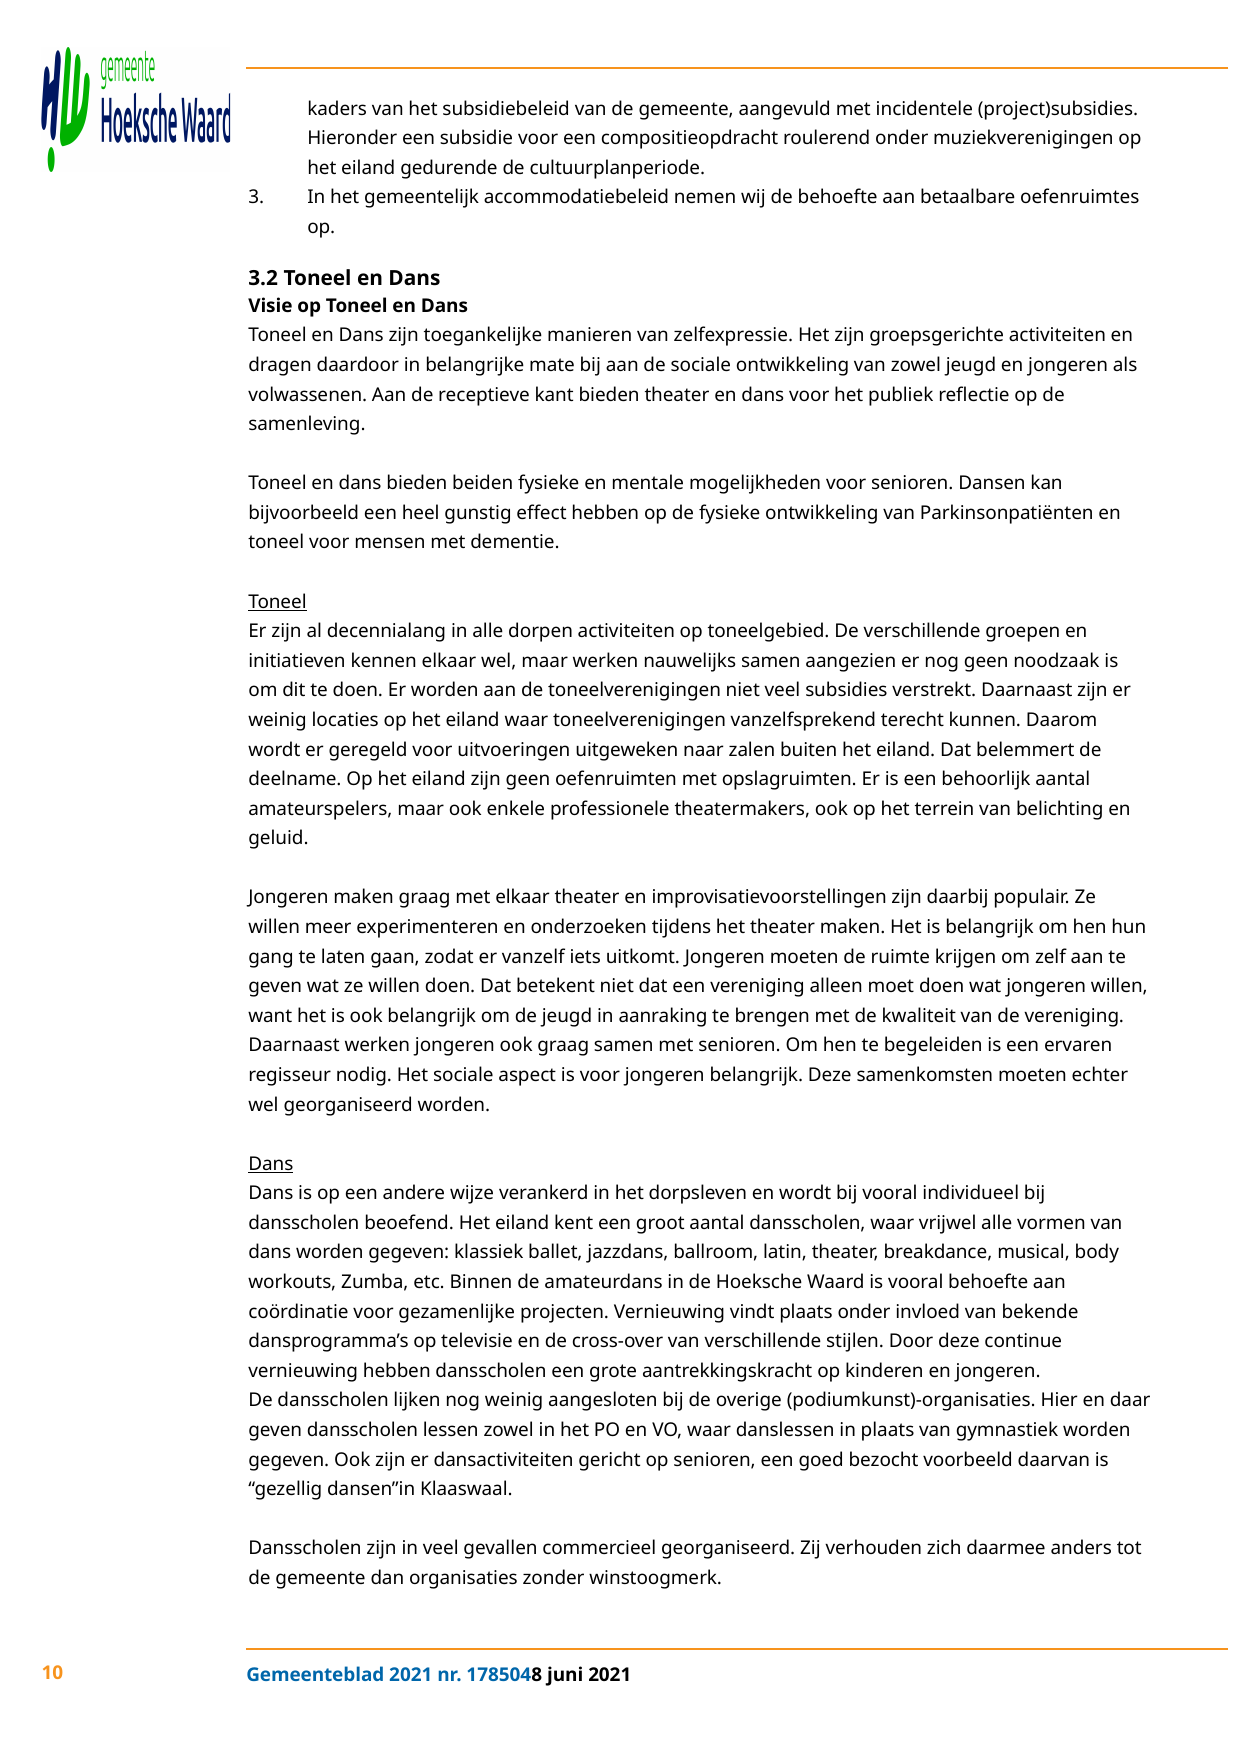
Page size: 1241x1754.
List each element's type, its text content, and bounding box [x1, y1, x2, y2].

list kaders van het subsidiebeleid van de gemeente, aangevuld met incidentele (project)subsidies. Hieronder een subsidie voor een compositieopdracht roulerend onder muziekverenigingen op het eiland gedurende de cultuurplanperiode. [248, 95, 1152, 180]
text De dansscholen lijken nog weinig aangesloten bij de overige (podiumkunst)-organisaties. Hier en daar geven dansscholen lessen zowel in het PO en VO, waar danslessen in plaats van gymnastiek worden gegeven. Ook zijn er dansactiviteiten gericht op senioren, een goed bezocht voorbeeld daarvan is “gezellig dansen”in Klaaswaal. [248, 1387, 1152, 1501]
text Visie op Toneel en Dans [248, 292, 1152, 318]
list In het gemeentelijk accommodatiebeleid nemen wij de behoefte aan betaalbare oefenruimtes op. [248, 183, 1152, 239]
picture [41, 47, 231, 172]
text Toneel en Dans zijn toegankelijke manieren van zelfexpressie. Het zijn groepsgerichte activiteiten en dragen daardoor in belangrijke mate bij aan de sociale ontwikkeling van zowel jeugd en jongeren als volwassenen. Aan de receptieve kant bieden theater en dans voor het publiek reflectie op de samenleving. [248, 322, 1152, 436]
text 3.2 Toneel en Dans [248, 263, 1152, 292]
text Dansscholen zijn in veel gevallen commercieel georganiseerd. Zij verhouden zich daarmee anders tot de gemeente dan organisaties zonder winstoogmerk. [248, 1534, 1152, 1590]
text Toneel en dans bieden beiden fysieke en mentale mogelijkheden voor senioren. Dansen kan bijvoorbeeld een heel gunstig effect hebben op de fysieke ontwikkeling van Parkinsonpatiënten en toneel voor mensen met dementie. [248, 469, 1152, 554]
text Jongeren maken graag met elkaar theater en improvisatievoorstellingen zijn daarbij populair. Ze willen meer experimenteren en onderzoeken tijdens het theater maken. Het is belangrijk om hen hun gang te laten gaan, zodat er vanzelf iets uitkomt. Jongeren moeten de ruimte krijgen om zelf aan te geven wat ze willen doen. Dat betekent niet dat een vereniging alleen moet doen wat jongeren willen, want het is ook belangrijk om de jeugd in aanraking te brengen met de kwaliteit van de vereniging. Daarnaast werken jongeren ook graag samen met senioren. Om hen te begeleiden is een ervaren regisseur nodig. Het sociale aspect is voor jongeren belangrijk. Deze samenkomsten moeten echter wel georganiseerd worden. [248, 884, 1152, 1116]
text Dans is op een andere wijze verankerd in het dorpsleven en wordt bij vooral individueel bij dansscholen beoefend. Het eiland kent een groot aantal dansscholen, waar vrijwel alle vormen van dans worden gegeven: klassiek ballet, jazzdans, ballroom, latin, theater, breakdance, musical, body workouts, Zumba, etc. Binnen de amateurdans in de Hoeksche Waard is vooral behoefte aan coördinatie voor gezamenlijke projecten. Vernieuwing vindt plaats onder invloed van bekende dansprogramma’s op televisie en de cross-over van verschillende stijlen. Door deze continue vernieuwing hebben dansscholen een grote aantrekkingskracht op kinderen en jongeren. [248, 1179, 1152, 1383]
text Er zijn al decennialang in alle dorpen activiteiten op toneelgebied. De verschillende groepen en initiatieven kennen elkaar wel, maar werken nauwelijks samen aangezien er nog geen noodzaak is om dit te doen. Er worden aan de toneelverenigingen niet veel subsidies verstrekt. Daarnaast zijn er weinig locaties op het eiland waar toneelverenigingen vanzelfsprekend terecht kunnen. Daarom wordt er geregeld voor uitvoeringen uitgeweken naar zalen buiten het eiland. Dat belemmert de deelname. Op het eiland zijn geen oefenruimten met opslagruimten. Er is een behoorlijk aantal amateurspelers, maar ook enkele professionele theatermakers, ook op het terrein van belichting en geluid. [248, 617, 1152, 850]
text Toneel [248, 588, 1152, 613]
text Dans [248, 1150, 1152, 1176]
